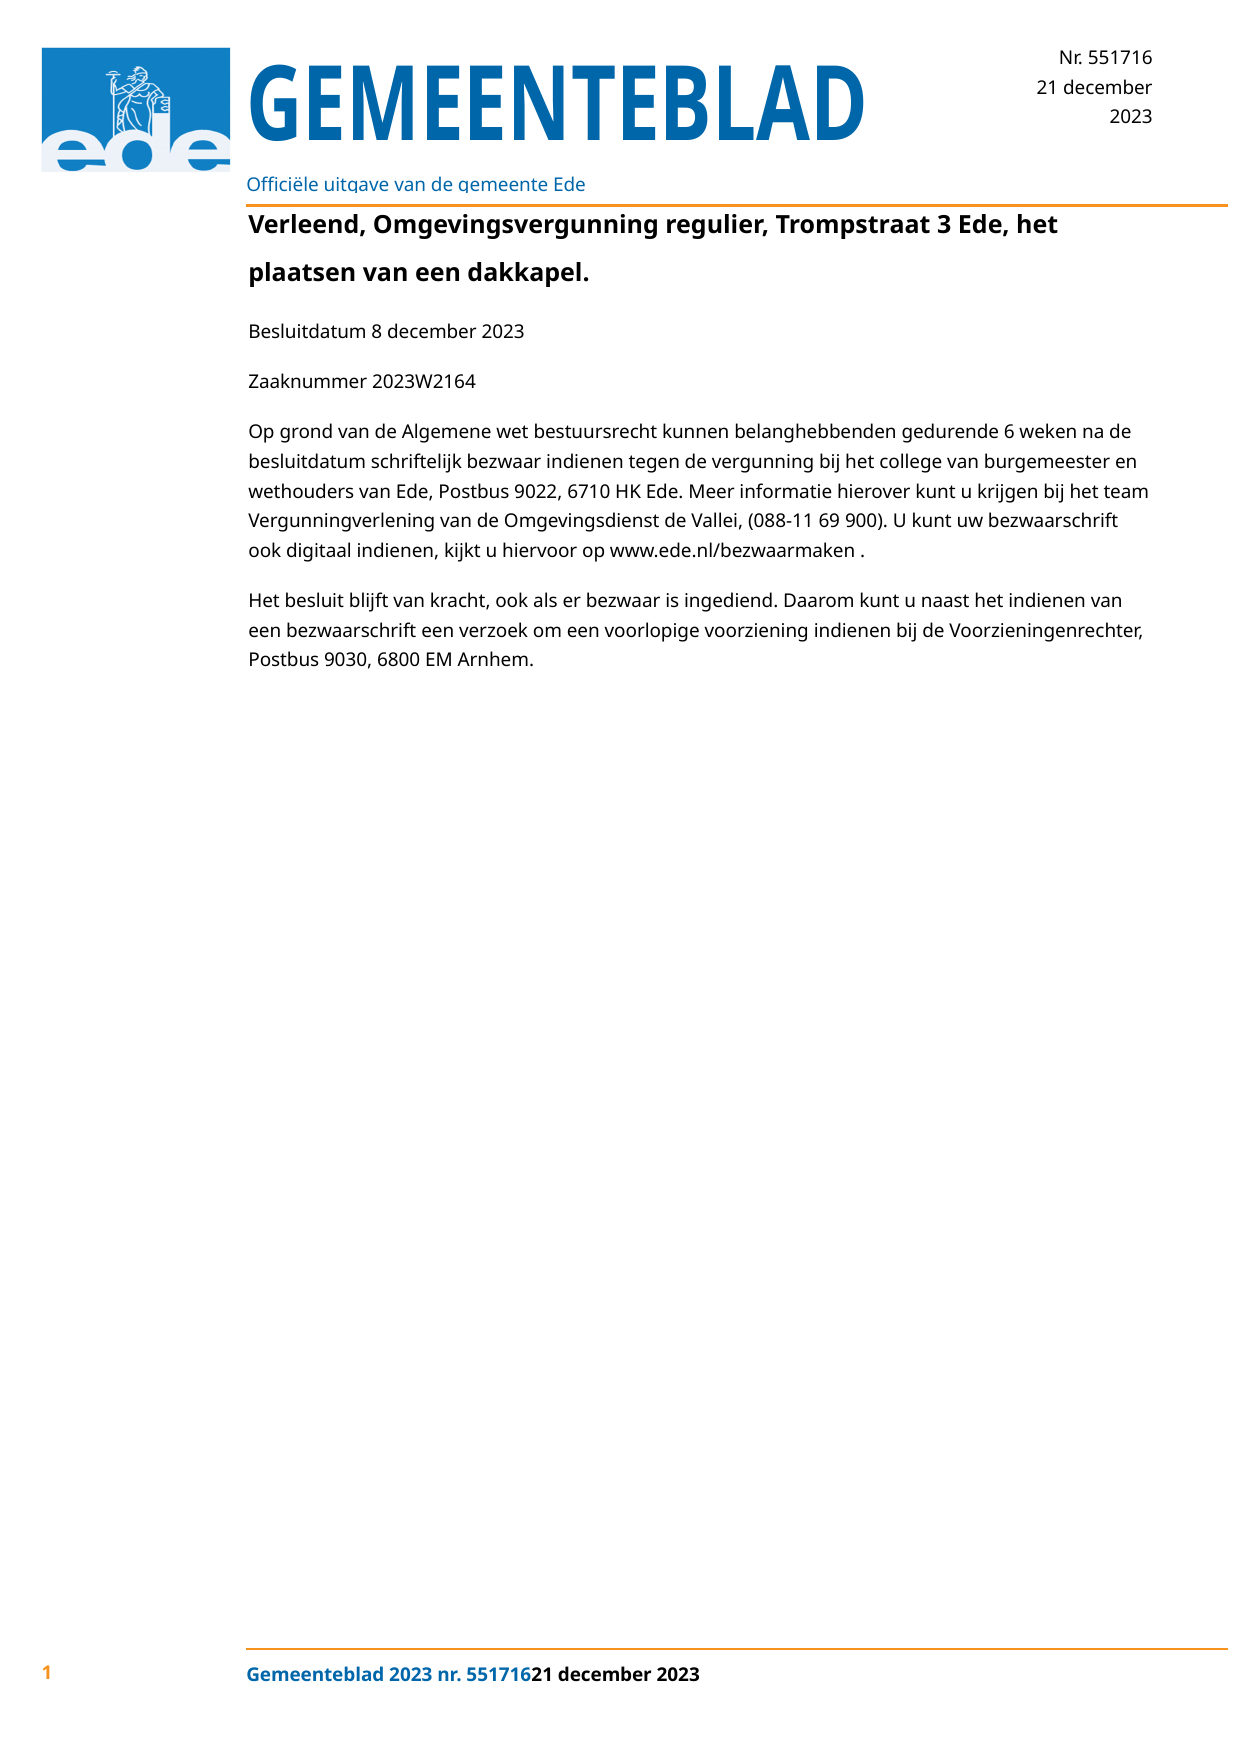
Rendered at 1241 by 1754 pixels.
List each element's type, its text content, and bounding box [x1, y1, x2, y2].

text Het besluit blijft van kracht, ook als er bezwaar is ingediend. Daarom kunt u naast het indienen van een bezwaarschrift een verzoek om een voorlopige voorziening indienen bij de Voorzieningenrechter, Postbus 9030, 6800 EM Arnhem. [248, 587, 1152, 672]
text Verleend, Omgevingsvergunning regulier, Trompstraat 3 Ede, het plaatsen van een dakkapel. [248, 207, 1152, 288]
picture [41, 47, 231, 172]
text Zaaknummer 2023W2164 [248, 368, 1152, 394]
text Besluitdatum 8 december 2023 [248, 318, 1152, 344]
text Op grond van de Algemene wet bestuursrecht kunnen belanghebbenden gedurende 6 weken na de besluitdatum schriftelijk bezwaar indienen tegen de vergunning bij het college van burgemeester en wethouders van Ede, Postbus 9022, 6710 HK Ede. Meer informatie hierover kunt u krijgen bij het team Vergunningverlening van de Omgevingsdienst de Vallei, (088-11 69 900). U kunt uw bezwaarschrift ook digitaal indienen, kijkt u hiervoor op www.ede.nl/bezwaarmaken . [248, 419, 1152, 563]
